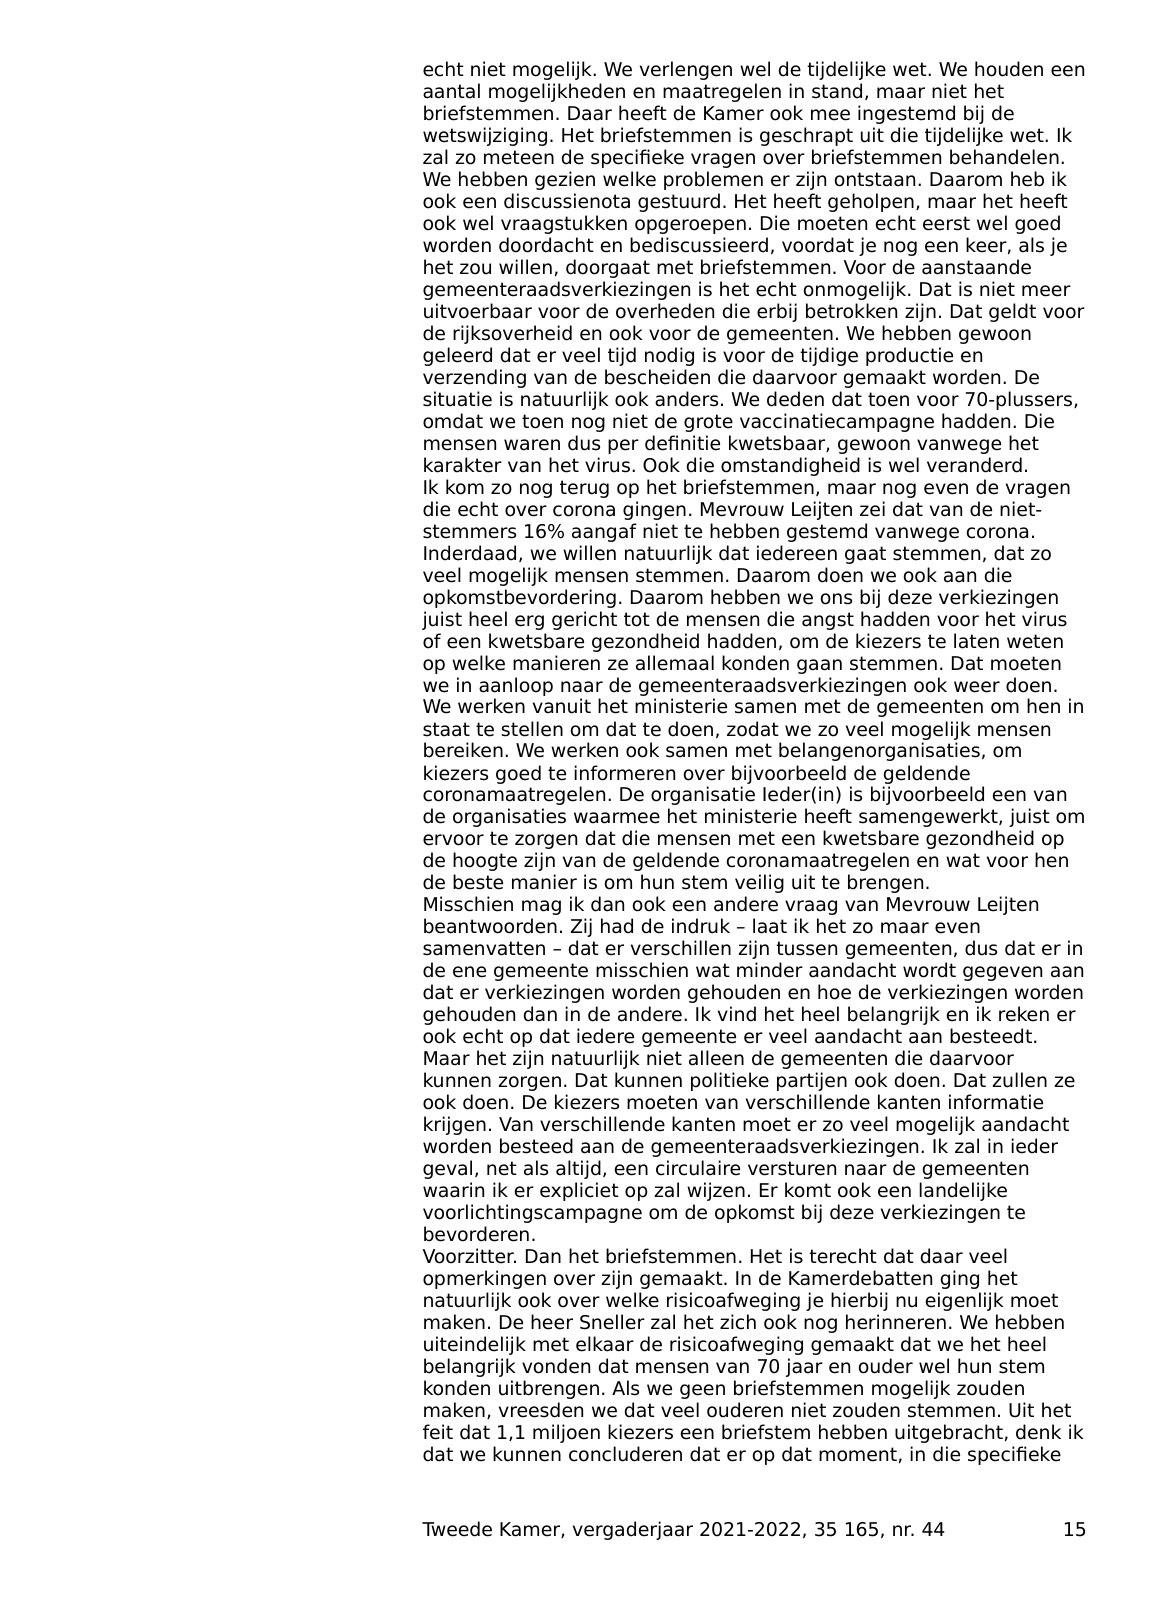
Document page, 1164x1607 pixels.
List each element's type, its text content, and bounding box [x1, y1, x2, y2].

text echt niet mogelijk. We verlengen wel de tijdelijke wet. We houden een aantal mogelijkheden en maatregelen in stand, maar niet het briefstemmen. Daar heeft de Kamer ook mee ingestemd bij de wetswijziging. Het briefstemmen is geschrapt uit die tijdelijke wet. Ik zal zo meteen de specifieke vragen over briefstemmen behandelen. We hebben gezien welke problemen er zijn ontstaan. Daarom heb ik ook een discussienota gestuurd. Het heeft geholpen, maar het heeft ook wel vraagstukken opgeroepen. Die moeten echt eerst wel goed worden doordacht en bediscussieerd, voordat je nog een keer, als je het zou willen, doorgaat met briefstemmen. Voor de aanstaande gemeenteraadsverkiezingen is het echt onmogelijk. Dat is niet meer uitvoerbaar voor de overheden die erbij betrokken zijn. Dat geldt voor de rijksoverheid en ook voor de gemeenten. We hebben gewoon geleerd dat er veel tijd nodig is voor de tijdige productie en verzending van de bescheiden die daarvoor gemaakt worden. De situatie is natuurlijk ook anders. We deden dat toen voor 70-plussers, omdat we toen nog niet de grote vaccinatiecampagne hadden. Die mensen waren dus per definitie kwetsbaar, gewoon vanwege het karakter van het virus. Ook die omstandigheid is wel veranderd. [422, 59, 1087, 477]
text Misschien mag ik dan ook een andere vraag van Mevrouw Leijten beantwoorden. Zij had de indruk – laat ik het zo maar even samenvatten – dat er verschillen zijn tussen gemeenten, dus dat er in de ene gemeente misschien wat minder aandacht wordt gegeven aan dat er verkiezingen worden gehouden en hoe de verkiezingen worden gehouden dan in de andere. Ik vind het heel belangrijk en ik reken er ook echt op dat iedere gemeente er veel aandacht aan besteedt. Maar het zijn natuurlijk niet alleen de gemeenten die daarvoor kunnen zorgen. Dat kunnen politieke partijen ook doen. Dat zullen ze ook doen. De kiezers moeten van verschillende kanten informatie krijgen. Van verschillende kanten moet er zo veel mogelijk aandacht worden besteed aan de gemeenteraadsverkiezingen. Ik zal in ieder geval, net als altijd, een circulaire versturen naar de gemeenten waarin ik er expliciet op zal wijzen. Er komt ook een landelijke voorlichtingscampagne om de opkomst bij deze verkiezingen te bevorderen. [422, 894, 1087, 1246]
text Ik kom zo nog terug op het briefstemmen, maar nog even de vragen die echt over corona gingen. Mevrouw Leijten zei dat van de niet-stemmers 16% aangaf niet te hebben gestemd vanwege corona. Inderdaad, we willen natuurlijk dat iedereen gaat stemmen, dat zo veel mogelijk mensen stemmen. Daarom doen we ook aan die opkomstbevordering. Daarom hebben we ons bij deze verkiezingen juist heel erg gericht tot de mensen die angst hadden voor het virus of een kwetsbare gezondheid hadden, om de kiezers te laten weten op welke manieren ze allemaal konden gaan stemmen. Dat moeten we in aanloop naar de gemeenteraadsverkiezingen ook weer doen. We werken vanuit het ministerie samen met de gemeenten om hen in staat te stellen om dat te doen, zodat we zo veel mogelijk mensen bereiken. We werken ook samen met belangenorganisaties, om kiezers goed te informeren over bijvoorbeeld de geldende coronamaatregelen. De organisatie Ieder(in) is bijvoorbeeld een van de organisaties waarmee het ministerie heeft samengewerkt, juist om ervoor te zorgen dat die mensen met een kwetsbare gezondheid op de hoogte zijn van de geldende coronamaatregelen en wat voor hen de beste manier is om hun stem veilig uit te brengen. [422, 477, 1087, 894]
text Voorzitter. Dan het briefstemmen. Het is terecht dat daar veel opmerkingen over zijn gemaakt. In de Kamerdebatten ging het natuurlijk ook over welke risicoafweging je hierbij nu eigenlijk moet maken. De heer Sneller zal het zich ook nog herinneren. We hebben uiteindelijk met elkaar de risicoafweging gemaakt dat we het heel belangrijk vonden dat mensen van 70 jaar en ouder wel hun stem konden uitbrengen. Als we geen briefstemmen mogelijk zouden maken, vreesden we dat veel ouderen niet zouden stemmen. Uit het feit dat 1,1 miljoen kiezers een briefstem hebben uitgebracht, denk ik dat we kunnen concluderen dat er op dat moment, in die specifieke [422, 1246, 1087, 1466]
